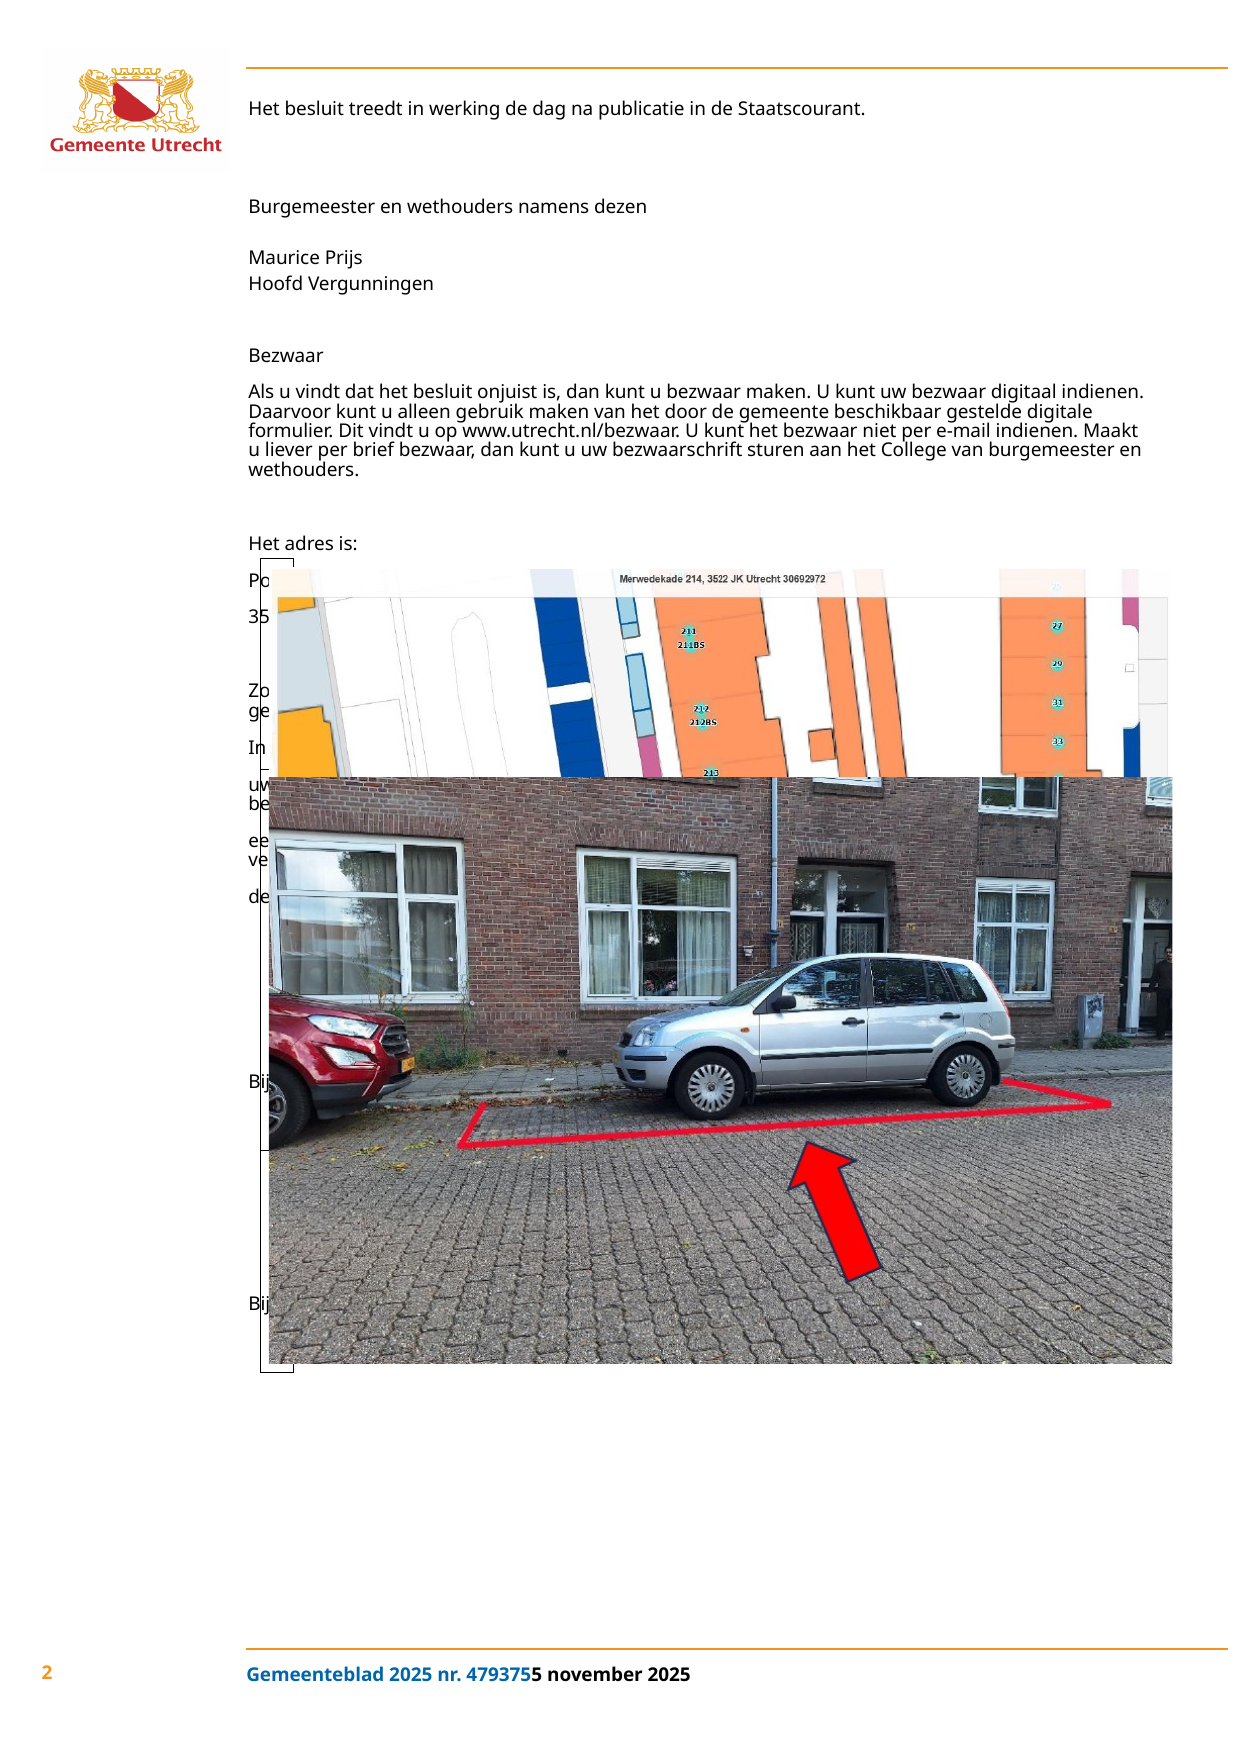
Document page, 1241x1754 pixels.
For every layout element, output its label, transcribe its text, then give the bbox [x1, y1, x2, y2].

text Het besluit treedt in werking de dag na publicatie in de Staatscourant. [248, 95, 1152, 121]
text Als u vindt dat het besluit onjuist is, dan kunt u bezwaar maken. U kunt uw bezwaar digitaal indienen. Daarvoor kunt u alleen gebruik maken van het door de gemeente beschikbaar gestelde digitale formulier. Dit vindt u op www.utrecht.nl/bezwaar. U kunt het bezwaar niet per e-mail indienen. Maakt u liever per brief bezwaar, dan kunt u uw bezwaarschrift sturen aan het College van burgemeester en wethouders. [248, 383, 1152, 480]
picture [268, 567, 1173, 1364]
text Hoofd Vergunningen [248, 270, 1152, 296]
text Burgemeester en wethouders namens dezen [248, 193, 1152, 219]
picture [41, 47, 231, 172]
text Het adres is: [248, 534, 1152, 554]
text Maurice Prijs [248, 244, 1152, 270]
text Bezwaar [248, 347, 1152, 366]
